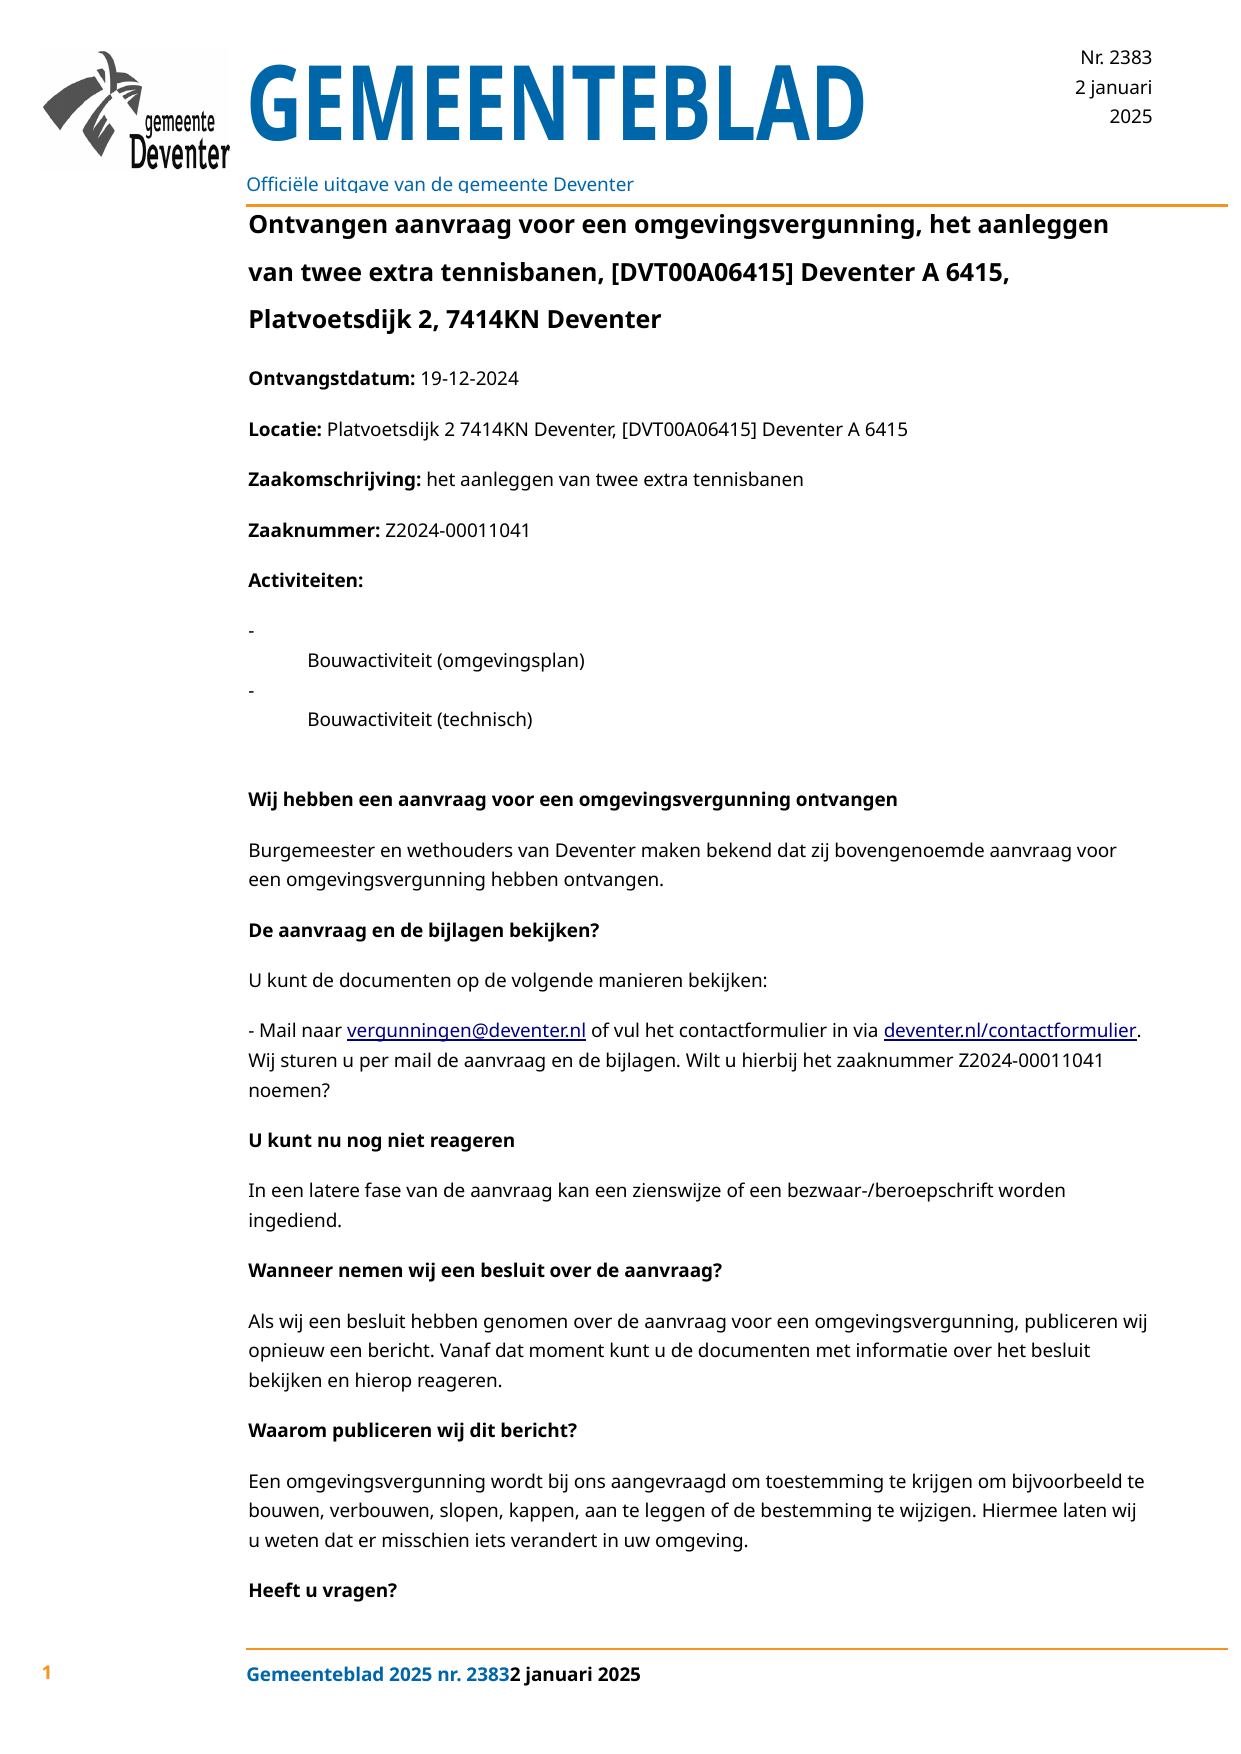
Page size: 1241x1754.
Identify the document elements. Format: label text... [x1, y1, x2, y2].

text - Mail naar vergunningen@deventer.nl of vul het contactformulier in via deventer.nl/contactformulier. Wij sturen u per mail de aanvraag en de bijlagen. Wilt u hierbij het zaaknummer Z2024-00011041 noemen? [248, 1018, 1152, 1102]
text U kunt nu nog niet reageren [248, 1127, 1152, 1153]
text De aanvraag en de bijlagen bekijken? [248, 917, 1152, 942]
text In een latere fase van de aanvraag kan een zienswijze of een bezwaar-/beroepschrift worden ingediend. [248, 1178, 1152, 1233]
text Activiteiten: [248, 567, 1152, 593]
text U kunt de documenten op de volgende manieren bekijken: [248, 967, 1152, 993]
list Bouwactiviteit (technisch) [248, 706, 1152, 732]
list Bouwactiviteit (omgevingsplan) [248, 647, 1152, 673]
text Wanneer nemen wij een besluit over de aanvraag? [248, 1258, 1152, 1283]
text Locatie: Platvoetsdijk 2 7414KN Deventer, [DVT00A06415] Deventer A 6415 [248, 416, 1152, 442]
text Ontvangen aanvraag voor een omgevingsvergunning, het aanleggen van twee extra tennisbanen, [DVT00A06415] Deventer A 6415, Platvoetsdijk 2, 7414KN Deventer [248, 207, 1152, 336]
text Een omgevingsvergunning wordt bij ons aangevraagd om toestemming te krijgen om bijvoorbeeld te bouwen, verbouwen, slopen, kappen, aan te leggen of de bestemming te wijzigen. Hiermee laten wij u weten dat er misschien iets verandert in uw omgeving. [248, 1468, 1152, 1553]
text Zaaknummer: Z2024-00011041 [248, 517, 1152, 542]
text Als wij een besluit hebben genomen over de aanvraag voor een omgevingsvergunning, publiceren wij opnieuw een bericht. Vanaf dat moment kunt u de documenten met informatie over het besluit bekijken en hierop reageren. [248, 1308, 1152, 1393]
text Waarom publiceren wij dit bericht? [248, 1418, 1152, 1443]
text Wij hebben een aanvraag voor een omgevingsvergunning ontvangen [248, 786, 1152, 812]
text Zaakomschrijving: het aanleggen van twee extra tennisbanen [248, 466, 1152, 492]
text Burgemeester en wethouders van Deventer maken bekend dat zij bovengenoemde aanvraag voor een omgevingsvergunning hebben ontvangen. [248, 837, 1152, 892]
picture [41, 47, 231, 172]
text Heeft u vragen? [248, 1578, 1152, 1603]
text Ontvangstdatum: 19-12-2024 [248, 366, 1152, 391]
